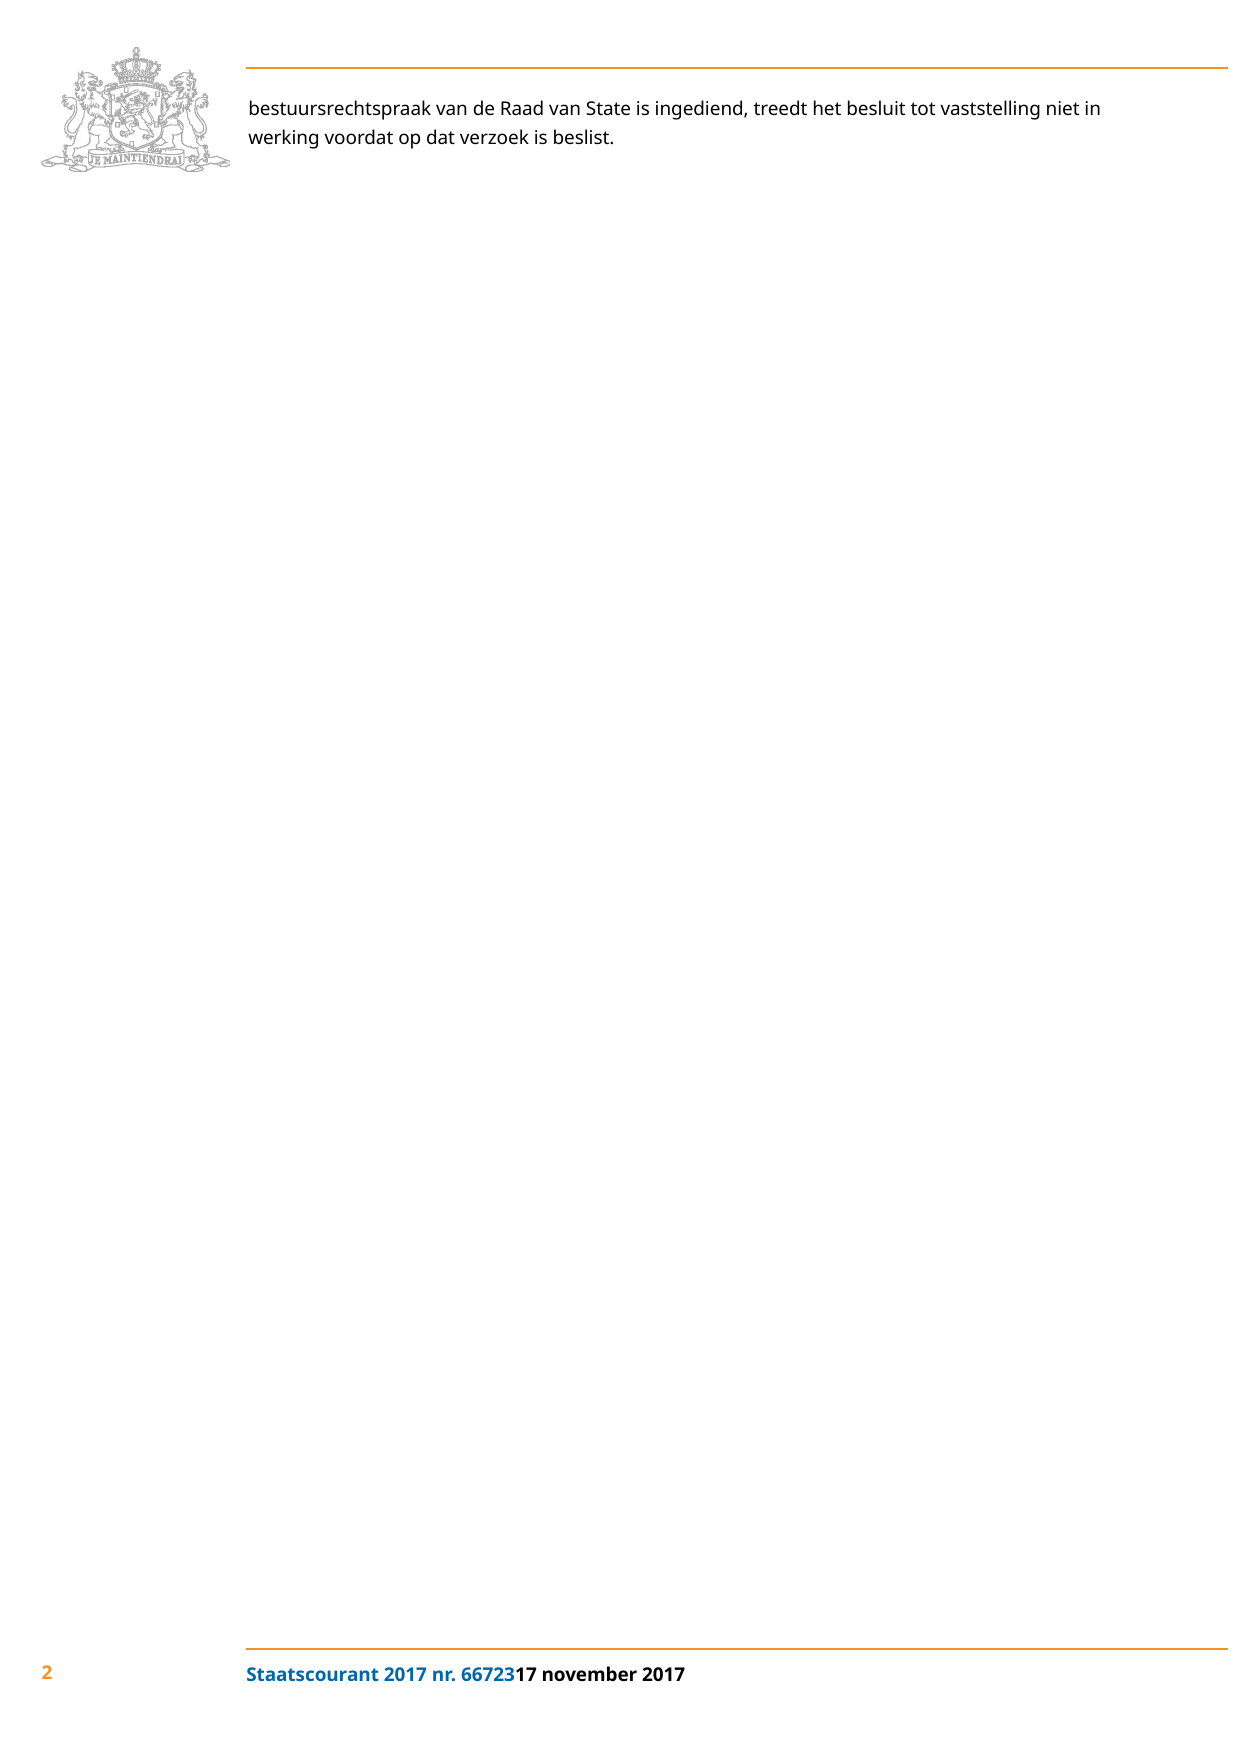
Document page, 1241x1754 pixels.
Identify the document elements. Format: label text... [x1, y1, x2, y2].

picture [41, 47, 231, 172]
text bestuursrechtspraak van de Raad van State is ingediend, treedt het besluit tot vaststelling niet in werking voordat op dat verzoek is beslist. [248, 95, 1152, 150]
